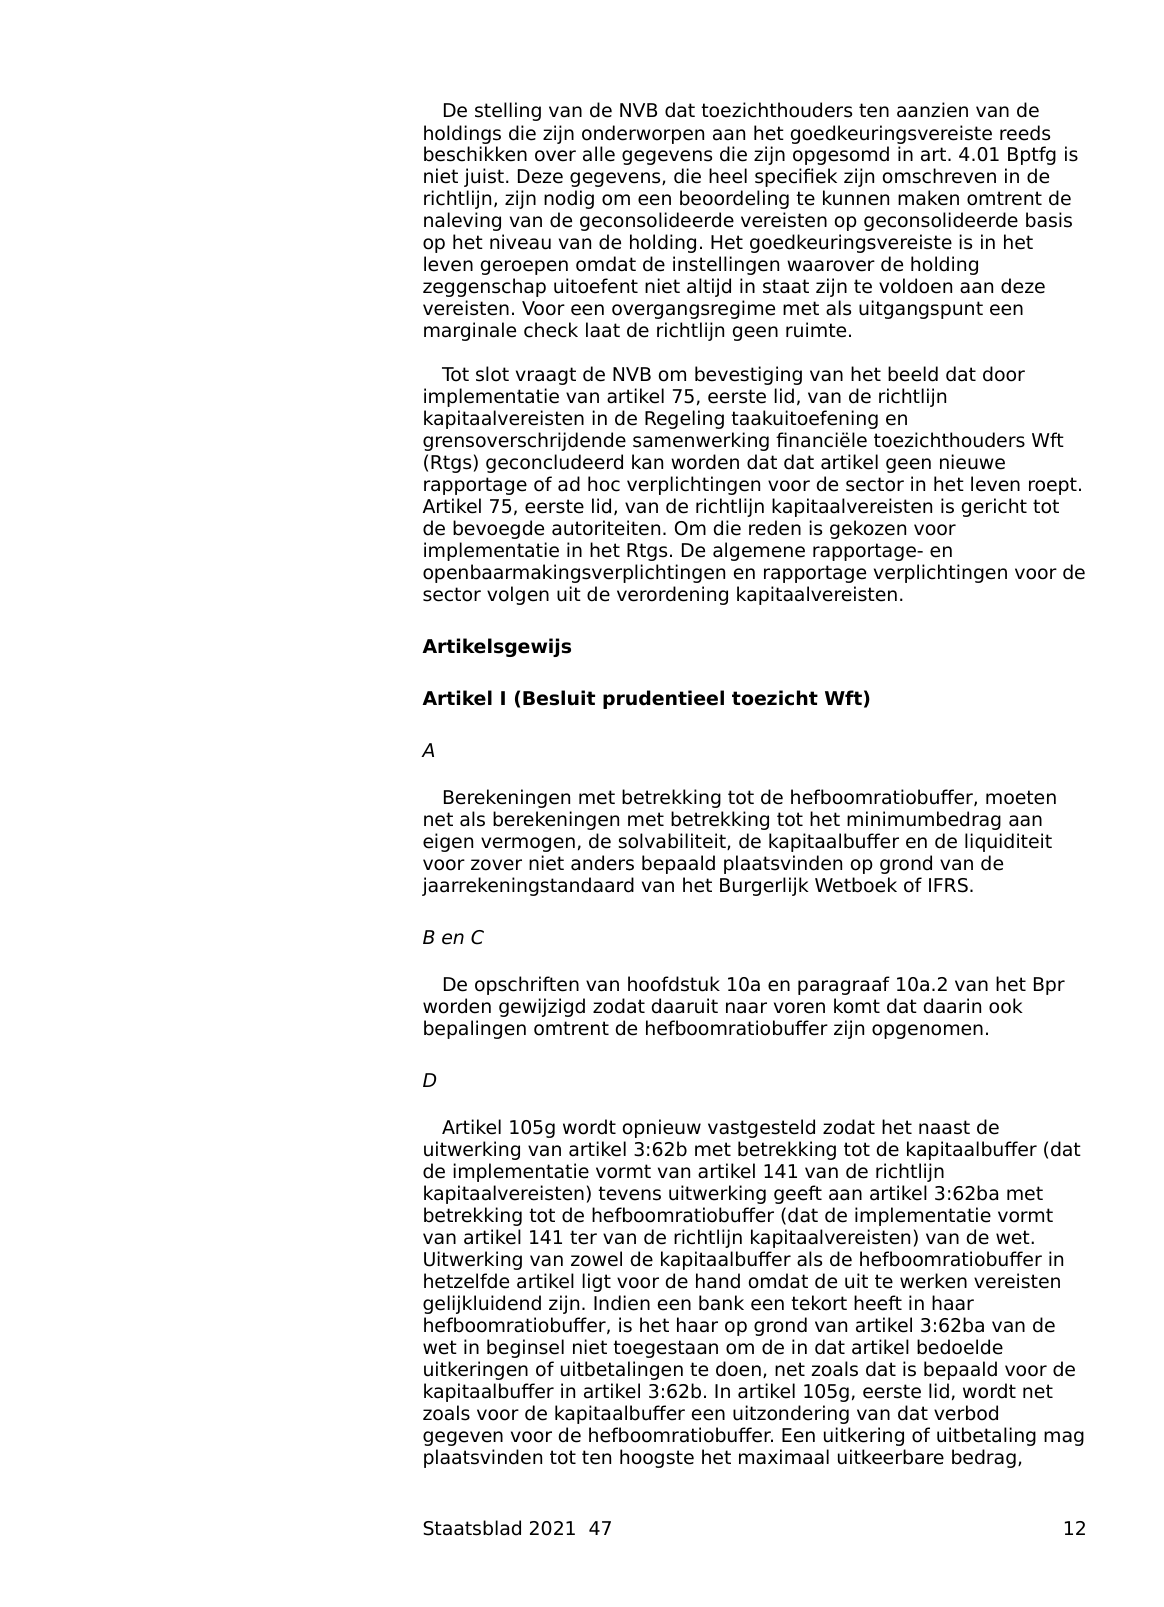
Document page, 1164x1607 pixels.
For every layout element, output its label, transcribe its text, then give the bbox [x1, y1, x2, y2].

text Tot slot vraagt de NVB om bevestiging van het beeld dat door implementatie van artikel 75, eerste lid, van de richtlijn kapitaalvereisten in de Regeling taakuitoefening en grensoverschrijdende samenwerking financiële toezichthouders Wft (Rtgs) geconcludeerd kan worden dat dat artikel geen nieuwe rapportage of ad hoc verplichtingen voor de sector in het leven roept. Artikel 75, eerste lid, van de richtlijn kapitaalvereisten is gericht tot de bevoegde autoriteiten. Om die reden is gekozen voor implementatie in het Rtgs. De algemene rapportage- en openbaarmakingsverplichtingen en rapportage verplichtingen voor de sector volgen uit de verordening kapitaalvereisten. [422, 364, 1087, 606]
subtitle Artikelsgewijs [422, 636, 1087, 658]
subtitle D [422, 1070, 1087, 1092]
text Berekeningen met betrekking tot de hefboomratiobuffer, moeten net als berekeningen met betrekking tot het minimumbedrag aan eigen vermogen, de solvabiliteit, de kapitaalbuffer en de liquiditeit voor zover niet anders bepaald plaatsvinden op grond van de jaarrekeningstandaard van het Burgerlijk Wetboek of IFRS. [422, 787, 1087, 897]
text Artikel 105g wordt opnieuw vastgesteld zodat het naast de uitwerking van artikel 3:62b met betrekking tot de kapitaalbuffer (dat de implementatie vormt van artikel 141 van de richtlijn kapitaalvereisten) tevens uitwerking geeft aan artikel 3:62ba met betrekking tot de hefboomratiobuffer (dat de implementatie vormt van artikel 141 ter van de richtlijn kapitaalvereisten) van de wet. Uitwerking van zowel de kapitaalbuffer als de hefboomratiobuffer in hetzelfde artikel ligt voor de hand omdat de uit te werken vereisten gelijkluidend zijn. Indien een bank een tekort heeft in haar hefboomratiobuffer, is het haar op grond van artikel 3:62ba van de wet in beginsel niet toegestaan om de in dat artikel bedoelde uitkeringen of uitbetalingen te doen, net zoals dat is bepaald voor de kapitaalbuffer in artikel 3:62b. In artikel 105g, eerste lid, wordt net zoals voor de kapitaalbuffer een uitzondering van dat verbod gegeven voor de hefboomratiobuffer. Een uitkering of uitbetaling mag plaatsvinden tot ten hoogste het maximaal uitkeerbare bedrag, [422, 1117, 1087, 1468]
text De stelling van de NVB dat toezichthouders ten aanzien van de holdings die zijn onderworpen aan het goedkeuringsvereiste reeds beschikken over alle gegevens die zijn opgesomd in art. 4.01 Bptfg is niet juist. Deze gegevens, die heel specifiek zijn omschreven in de richtlijn, zijn nodig om een beoordeling te kunnen maken omtrent de naleving van de geconsolideerde vereisten op geconsolideerde basis op het niveau van de holding. Het goedkeuringsvereiste is in het leven geroepen omdat de instellingen waarover de holding zeggenschap uitoefent niet altijd in staat zijn te voldoen aan deze vereisten. Voor een overgangsregime met als uitgangspunt een marginale check laat de richtlijn geen ruimte. [422, 100, 1087, 342]
subtitle Artikel I (Besluit prudentieel toezicht Wft) [422, 688, 1087, 710]
text De opschriften van hoofdstuk 10a en paragraaf 10a.2 van het Bpr worden gewijzigd zodat daaruit naar voren komt dat daarin ook bepalingen omtrent de hefboomratiobuffer zijn opgenomen. [422, 974, 1087, 1040]
subtitle A [422, 740, 1087, 762]
subtitle B en C [422, 927, 1087, 949]
